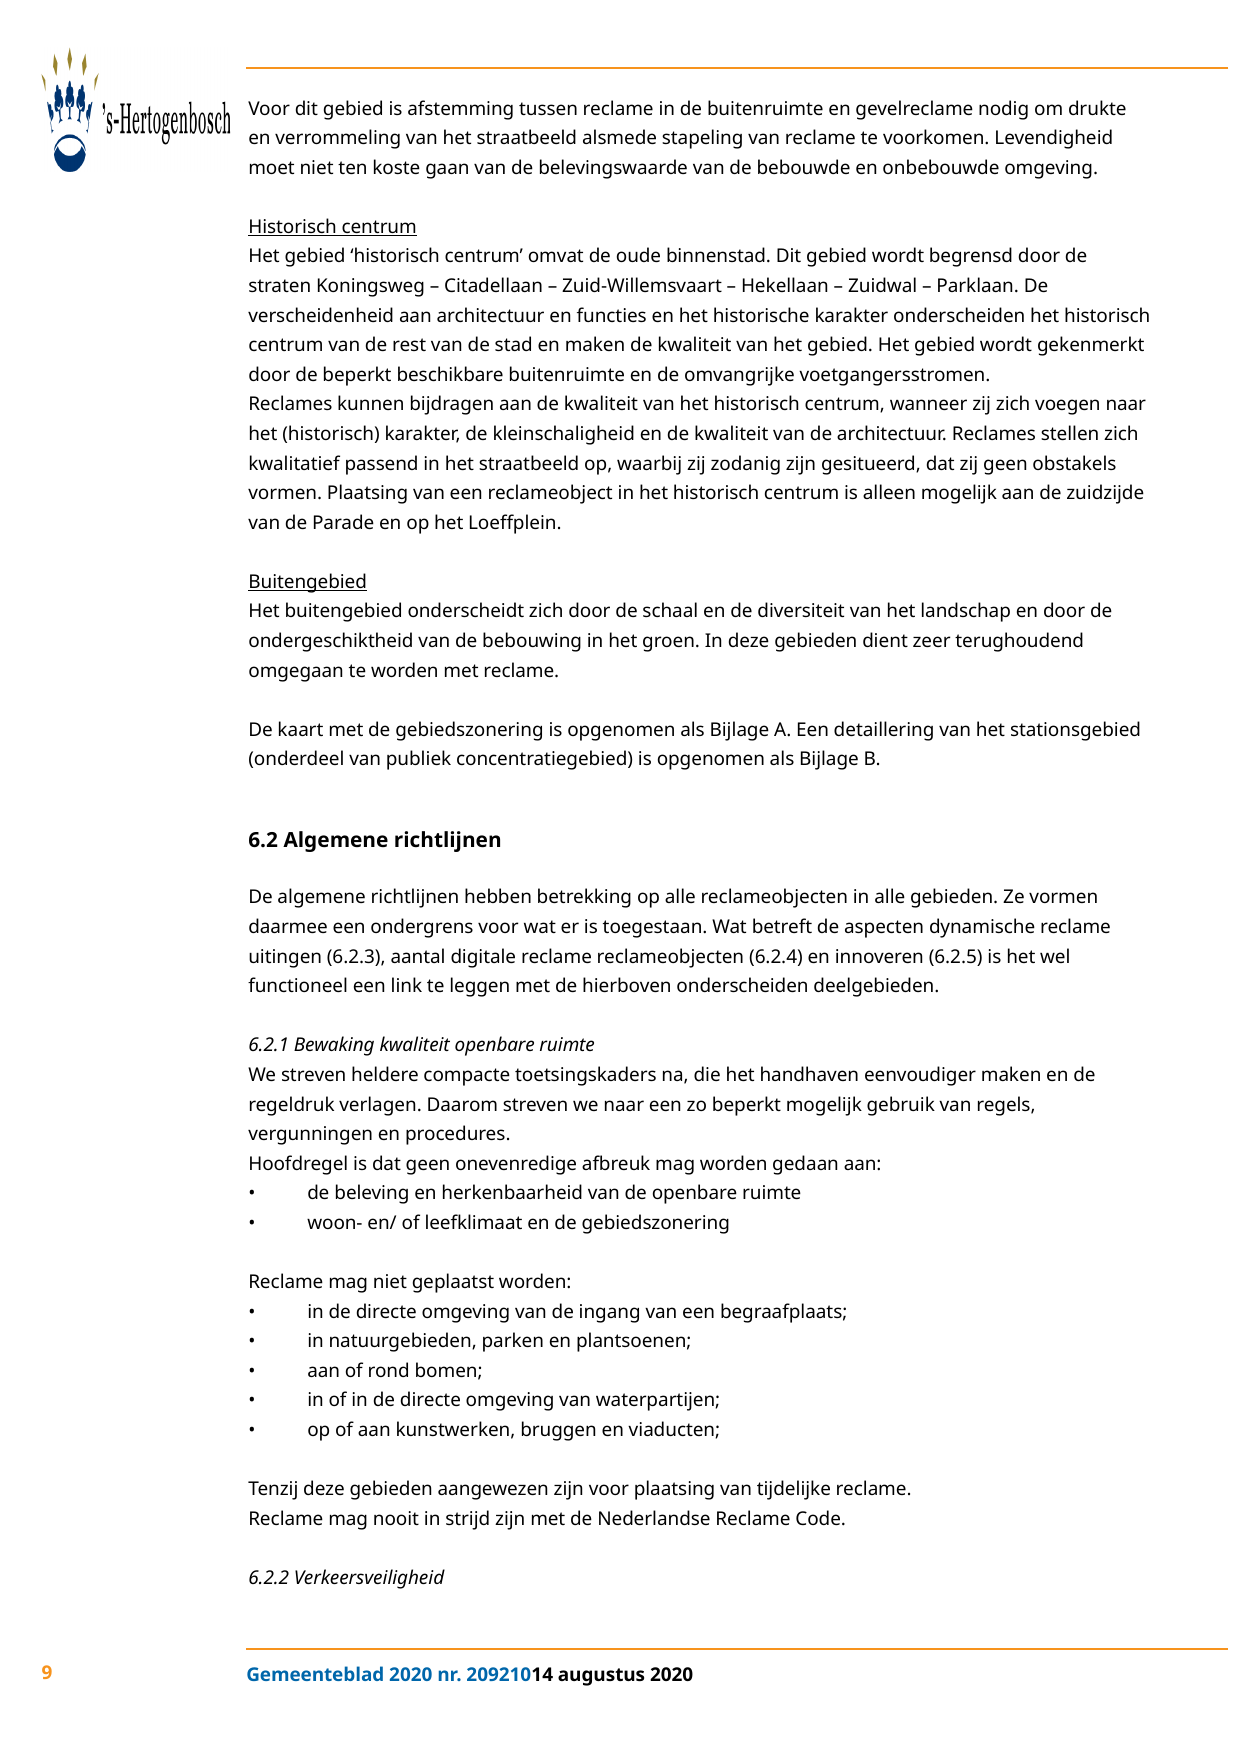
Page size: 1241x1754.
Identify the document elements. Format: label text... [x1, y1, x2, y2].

list aan of rond bomen; [248, 1357, 1152, 1383]
text 6.2.2 Verkeersveiligheid [248, 1564, 1152, 1590]
text De algemene richtlijnen hebben betrekking op alle reclameobjecten in alle gebieden. Ze vormen daarmee een ondergrens voor wat er is toegestaan. Wat betreft de aspecten dynamische reclame uitingen (6.2.3), aantal digitale reclame reclameobjecten (6.2.4) en innoveren (6.2.5) is het wel functioneel een link te leggen met de hierboven onderscheiden deelgebieden. [248, 884, 1152, 998]
text Reclames kunnen bijdragen aan de kwaliteit van het historisch centrum, wanneer zij zich voegen naar het (historisch) karakter, de kleinschaligheid en de kwaliteit van de architectuur. Reclames stellen zich kwalitatief passend in het straatbeeld op, waarbij zij zodanig zijn gesitueerd, dat zij geen obstakels vormen. Plaatsing van een reclameobject in het historisch centrum is alleen mogelijk aan de zuidzijde van de Parade en op het Loeffplein. [248, 391, 1152, 535]
text Reclame mag nooit in strijd zijn met de Nederlandse Reclame Code. [248, 1505, 1152, 1531]
text Het gebied ‘historisch centrum’ omvat de oude binnenstad. Dit gebied wordt begrensd door de straten Koningsweg – Citadellaan – Zuid-Willemsvaart – Hekellaan – Zuidwal – Parklaan. De verscheidenheid aan architectuur en functies en het historische karakter onderscheiden het historisch centrum van de rest van de stad en maken de kwaliteit van het gebied. Het gebied wordt gekenmerkt door de beperkt beschikbare buitenruimte en de omvangrijke voetgangersstromen. [248, 243, 1152, 387]
list de beleving en herkenbaarheid van de openbare ruimte [248, 1179, 1152, 1205]
text Reclame mag niet geplaatst worden: [248, 1268, 1152, 1294]
text Tenzij deze gebieden aangewezen zijn voor plaatsing van tijdelijke reclame. [248, 1475, 1152, 1501]
text 6.2 Algemene richtlijnen [248, 826, 1152, 854]
text Historisch centrum [248, 213, 1152, 239]
text Het buitengebied onderscheidt zich door de schaal en de diversiteit van het landschap en door de ondergeschiktheid van de bebouwing in het groen. In deze gebieden dient zeer terughoudend omgegaan te worden met reclame. [248, 598, 1152, 683]
text De kaart met de gebiedszonering is opgenomen als Bijlage A. Een detaillering van het stationsgebied (onderdeel van publiek concentratiegebied) is opgenomen als Bijlage B. [248, 716, 1152, 771]
text Hoofdregel is dat geen onevenredige afbreuk mag worden gedaan aan: [248, 1150, 1152, 1176]
list op of aan kunstwerken, bruggen en viaducten; [248, 1416, 1152, 1442]
list woon- en/ of leefklimaat en de gebiedszonering [248, 1209, 1152, 1235]
text We streven heldere compacte toetsingskaders na, die het handhaven eenvoudiger maken en de regeldruk verlagen. Daarom streven we naar een zo beperkt mogelijk gebruik van regels, vergunningen en procedures. [248, 1061, 1152, 1146]
text Buitengebied [248, 568, 1152, 594]
text 6.2.1 Bewaking kwaliteit openbare ruimte [248, 1032, 1152, 1057]
list in of in de directe omgeving van waterpartijen; [248, 1387, 1152, 1412]
list in natuurgebieden, parken en plantsoenen; [248, 1327, 1152, 1353]
text Voor dit gebied is afstemming tussen reclame in de buitenruimte en gevelreclame nodig om drukte en verrommeling van het straatbeeld alsmede stapeling van reclame te voorkomen. Levendigheid moet niet ten koste gaan van de belevingswaarde van de bebouwde en onbebouwde omgeving. [248, 95, 1152, 180]
list in de directe omgeving van de ingang van een begraafplaats; [248, 1298, 1152, 1323]
picture [41, 47, 231, 172]
